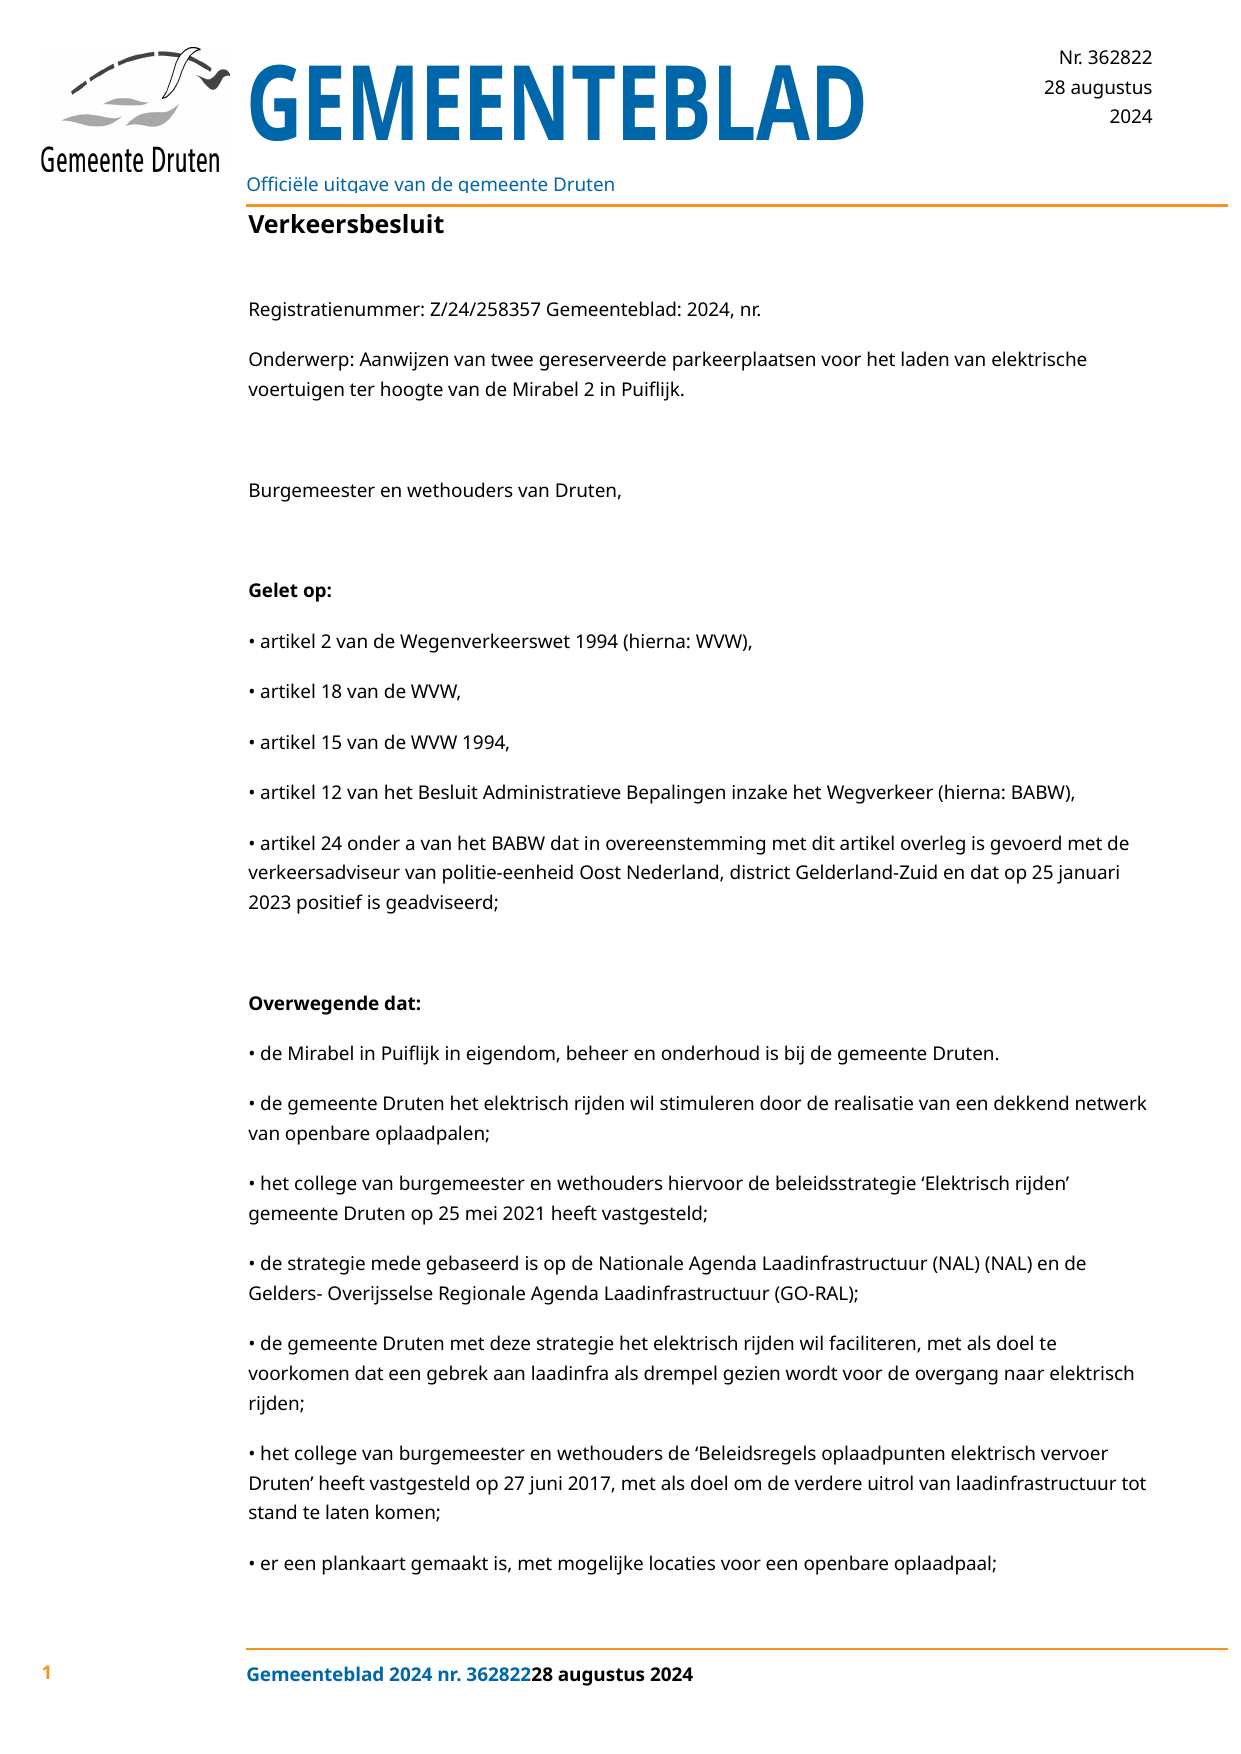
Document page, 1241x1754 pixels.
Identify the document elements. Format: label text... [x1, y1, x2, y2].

text • de Mirabel in Puiflijk in eigendom, beheer en onderhoud is bij de gemeente Druten. [248, 1040, 1152, 1066]
text Overwegende dat: [248, 990, 1152, 1016]
text Verkeersbesluit [248, 207, 1152, 241]
text Onderwerp: Aanwijzen van twee gereserveerde parkeerplaatsen voor het laden van elektrische voertuigen ter hoogte van de Mirabel 2 in Puiflijk. [248, 346, 1152, 402]
text Burgemeester en wethouders van Druten, [248, 477, 1152, 503]
text • artikel 24 onder a van het BABW dat in overeenstemming met dit artikel overleg is gevoerd met de verkeersadviseur van politie-eenheid Oost Nederland, district Gelderland-Zuid en dat op 25 januari 2023 positief is geadviseerd; [248, 830, 1152, 915]
picture [41, 47, 231, 172]
text Registratienummer: Z/24/258357 Gemeenteblad: 2024, nr. [248, 296, 1152, 322]
text • de gemeente Druten met deze strategie het elektrisch rijden wil faciliteren, met als doel te voorkomen dat een gebrek aan laadinfra als drempel gezien wordt voor de overgang naar elektrisch rijden; [248, 1331, 1152, 1416]
text • artikel 15 van de WVW 1994, [248, 729, 1152, 755]
text • artikel 2 van de Wegenverkeerswet 1994 (hierna: WVW), [248, 628, 1152, 654]
text Gelet op: [248, 578, 1152, 603]
text • het college van burgemeester en wethouders de ‘Beleidsregels oplaadpunten elektrisch vervoer Druten’ heeft vastgesteld op 27 juni 2017, met als doel om de verdere uitrol van laadinfrastructuur tot stand te laten komen; [248, 1440, 1152, 1525]
text • artikel 12 van het Besluit Administratieve Bepalingen inzake het Wegverkeer (hierna: BABW), [248, 779, 1152, 805]
text • het college van burgemeester en wethouders hiervoor de beleidsstrategie ‘Elektrisch rijden’ gemeente Druten op 25 mei 2021 heeft vastgesteld; [248, 1171, 1152, 1226]
text • artikel 18 van de WVW, [248, 678, 1152, 704]
text • de gemeente Druten het elektrisch rijden wil stimuleren door de realisatie van een dekkend netwerk van openbare oplaadpalen; [248, 1091, 1152, 1146]
text • de strategie mede gebaseerd is op de Nationale Agenda Laadinfrastructuur (NAL) (NAL) en de Gelders- Overijsselse Regionale Agenda Laadinfrastructuur (GO-RAL); [248, 1251, 1152, 1306]
text • er een plankaart gemaakt is, met mogelijke locaties voor een openbare oplaadpaal; [248, 1550, 1152, 1576]
